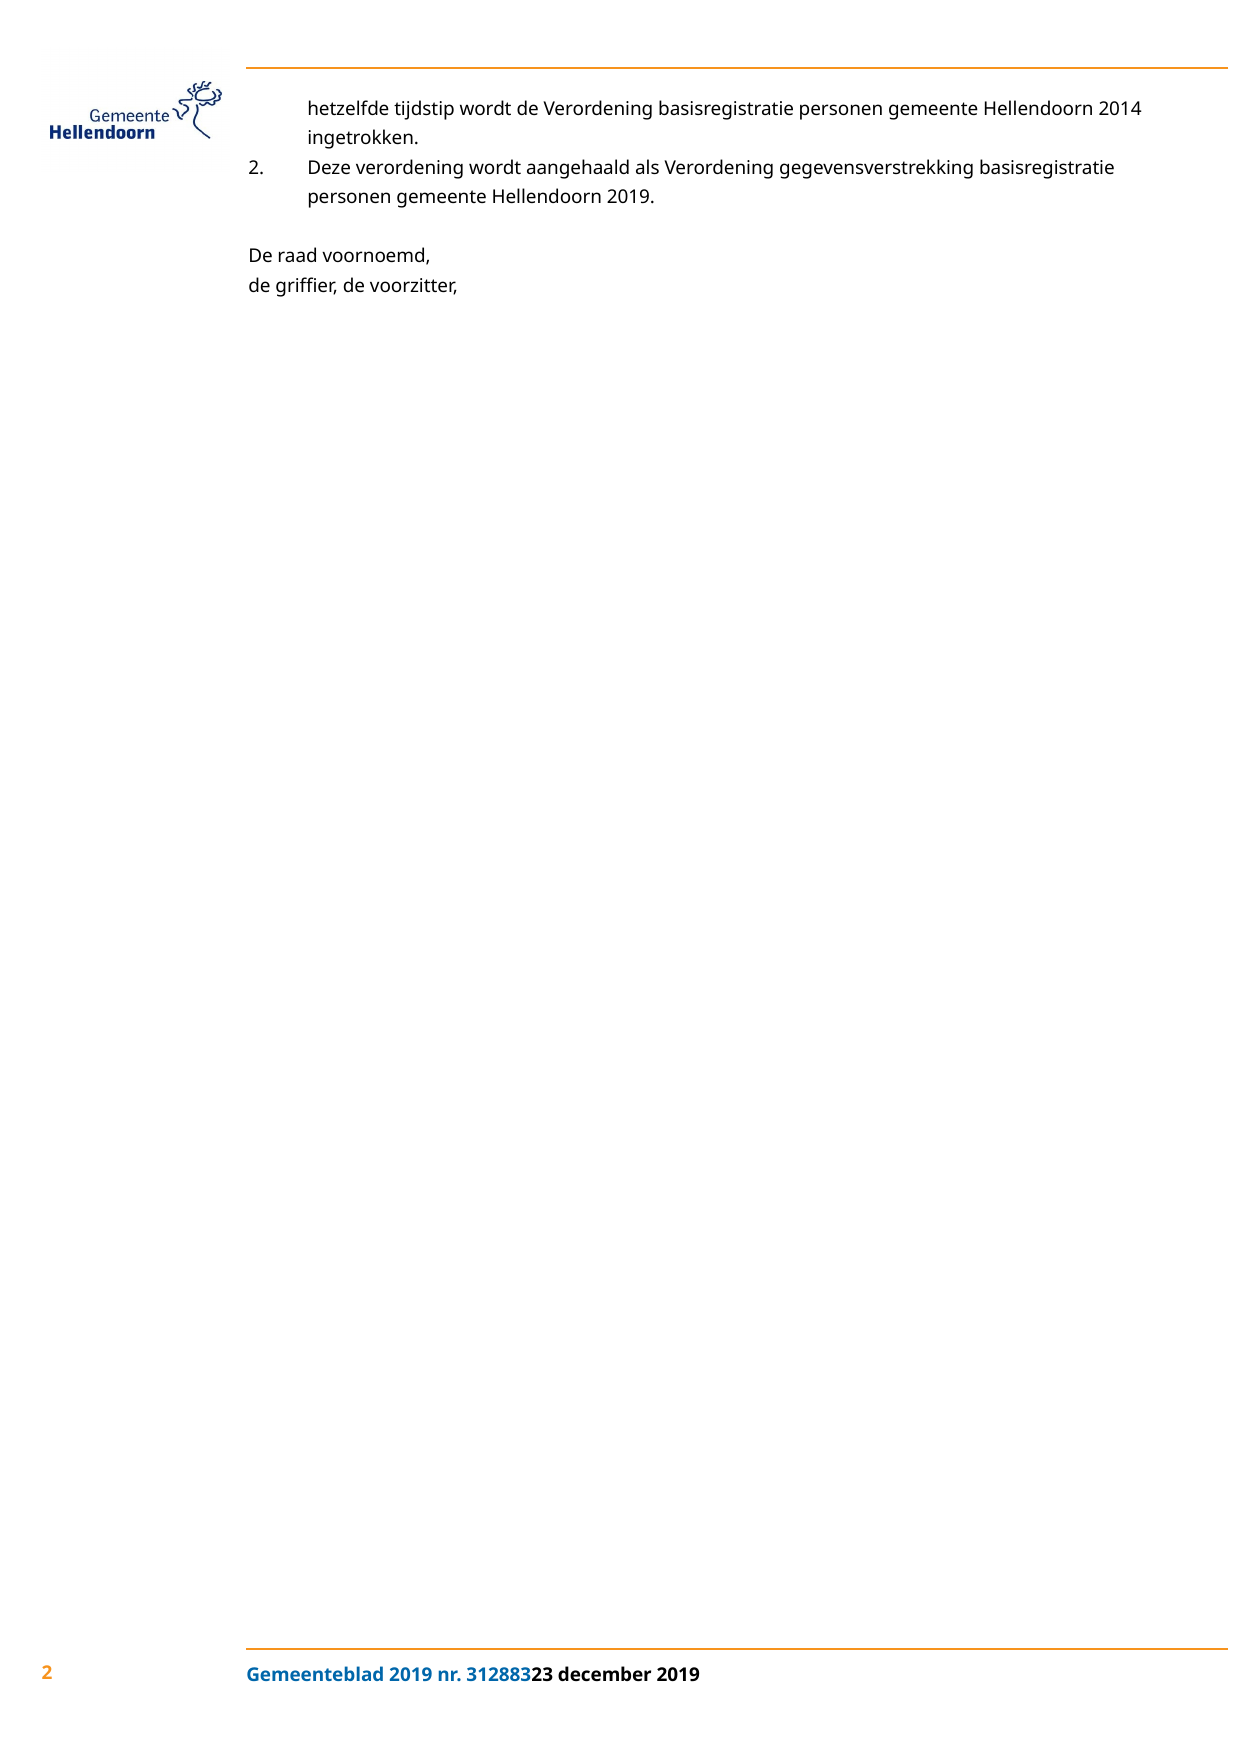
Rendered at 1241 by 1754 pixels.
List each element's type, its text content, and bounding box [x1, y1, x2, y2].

list hetzelfde tijdstip wordt de Verordening basisregistratie personen gemeente Hellendoorn 2014 ingetrokken. [248, 95, 1152, 150]
text de griffier, de voorzitter, [248, 272, 1152, 298]
picture [41, 47, 231, 172]
text De raad voornoemd, [248, 243, 1152, 268]
list Deze verordening wordt aangehaald als Verordening gegevensverstrekking basisregistratie personen gemeente Hellendoorn 2019. [248, 154, 1152, 209]
